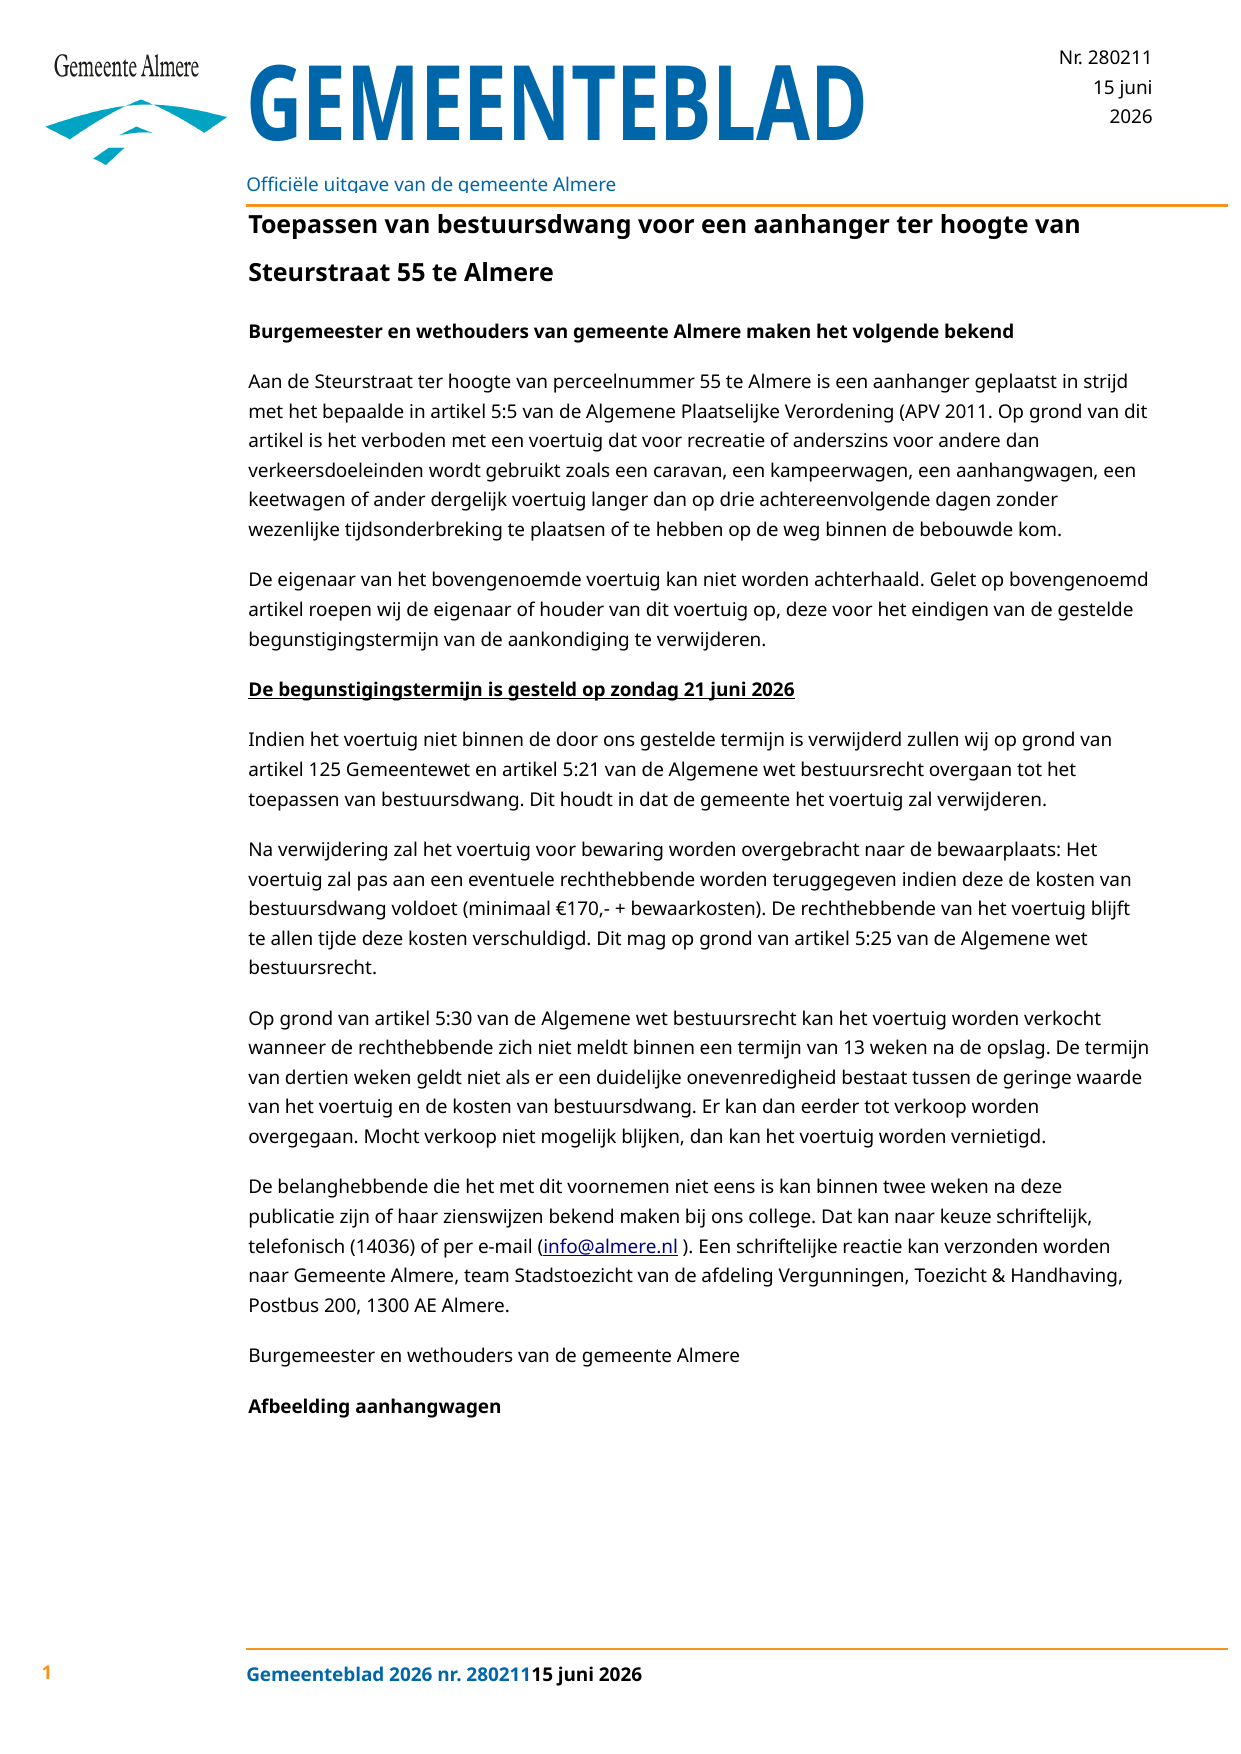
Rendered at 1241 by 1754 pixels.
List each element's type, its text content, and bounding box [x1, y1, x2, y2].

text Toepassen van bestuursdwang voor een aanhanger ter hoogte van Steurstraat 55 te Almere [248, 207, 1152, 288]
text Indien het voertuig niet binnen de door ons gestelde termijn is verwijderd zullen wij op grond van artikel 125 Gemeentewet en artikel 5:21 van de Algemene wet bestuursrecht overgaan tot het toepassen van bestuursdwang. Dit houdt in dat de gemeente het voertuig zal verwijderen. [248, 727, 1152, 812]
text De belanghebbende die het met dit voornemen niet eens is kan binnen twee weken na deze publicatie zijn of haar zienswijzen bekend maken bij ons college. Dat kan naar keuze schriftelijk, telefonisch (14036) of per e-mail (info@almere.nl ). Een schriftelijke reactie kan verzonden worden naar Gemeente Almere, team Stadstoezicht van de afdeling Vergunningen, Toezicht & Handhaving, Postbus 200, 1300 AE Almere. [248, 1174, 1152, 1318]
text Aan de Steurstraat ter hoogte van perceelnummer 55 te Almere is een aanhanger geplaatst in strijd met het bepaalde in artikel 5:5 van de Algemene Plaatselijke Verordening (APV 2011. Op grond van dit artikel is het verboden met een voertuig dat voor recreatie of anderszins voor andere dan verkeersdoeleinden wordt gebruikt zoals een caravan, een kampeerwagen, een aanhangwagen, een keetwagen of ander dergelijk voertuig langer dan op drie achtereenvolgende dagen zonder wezenlijke tijdsonderbreking te plaatsen of te hebben op de weg binnen de bebouwde kom. [248, 368, 1152, 542]
text Burgemeester en wethouders van gemeente Almere maken het volgende bekend [248, 318, 1152, 344]
picture [41, 47, 231, 172]
text Na verwijdering zal het voertuig voor bewaring worden overgebracht naar de bewaarplaats: Het voertuig zal pas aan een eventuele rechthebbende worden teruggegeven indien deze de kosten van bestuursdwang voldoet (minimaal €170,- + bewaarkosten). De rechthebbende van het voertuig blijft te allen tijde deze kosten verschuldigd. Dit mag op grond van artikel 5:25 van de Algemene wet bestuursrecht. [248, 836, 1152, 980]
text Afbeelding aanhangwagen [248, 1393, 1152, 1419]
text De begunstigingstermijn is gesteld op zondag 21 juni 2026 [248, 676, 1152, 702]
text Burgemeester en wethouders van de gemeente Almere [248, 1342, 1152, 1368]
text De eigenaar van het bovengenoemde voertuig kan niet worden achterhaald. Gelet op bovengenoemd artikel roepen wij de eigenaar of houder van dit voertuig op, deze voor het eindigen van de gestelde begunstigingstermijn van de aankondiging te verwijderen. [248, 567, 1152, 652]
text Op grond van artikel 5:30 van de Algemene wet bestuursrecht kan het voertuig worden verkocht wanneer de rechthebbende zich niet meldt binnen een termijn van 13 weken na de opslag. De termijn van dertien weken geldt niet als er een duidelijke onevenredigheid bestaat tussen de geringe waarde van het voertuig en de kosten van bestuursdwang. Er kan dan eerder tot verkoop worden overgegaan. Mocht verkoop niet mogelijk blijken, dan kan het voertuig worden vernietigd. [248, 1005, 1152, 1149]
